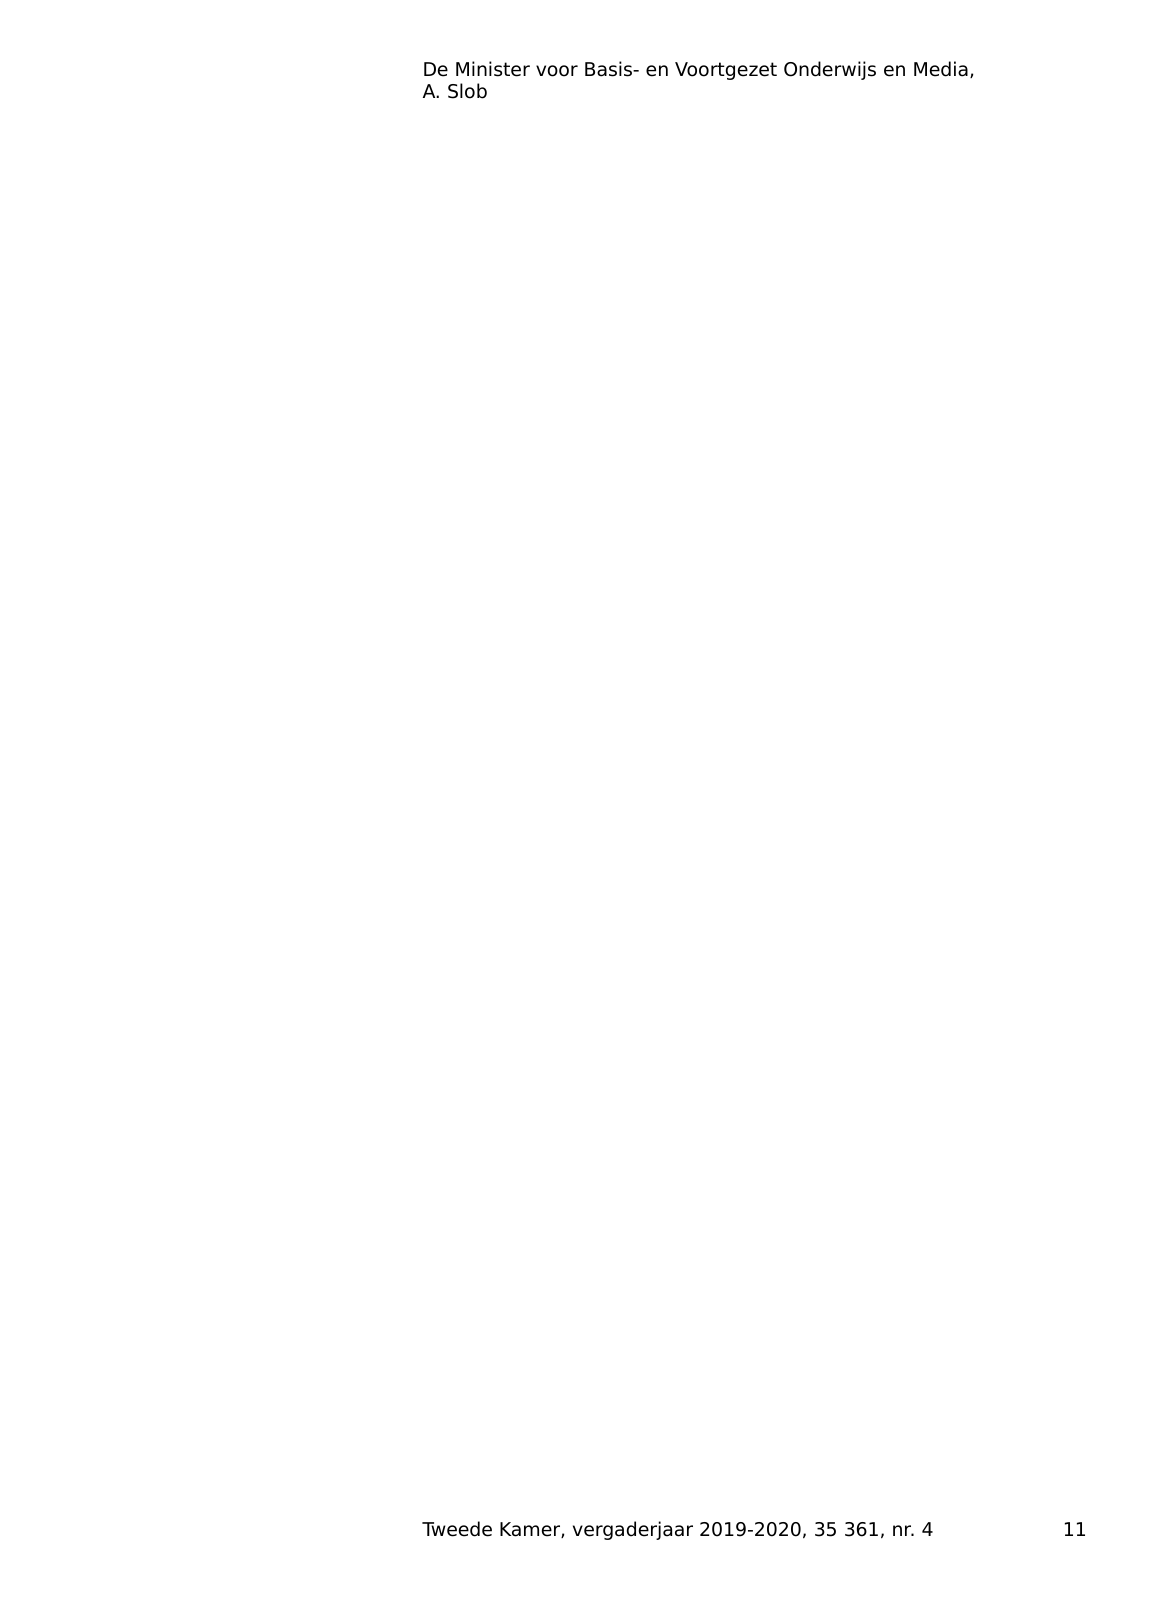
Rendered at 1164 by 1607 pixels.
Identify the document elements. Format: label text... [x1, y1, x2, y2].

text De Minister voor Basis- en Voortgezet Onderwijs en Media, A. Slob [422, 59, 1087, 103]
